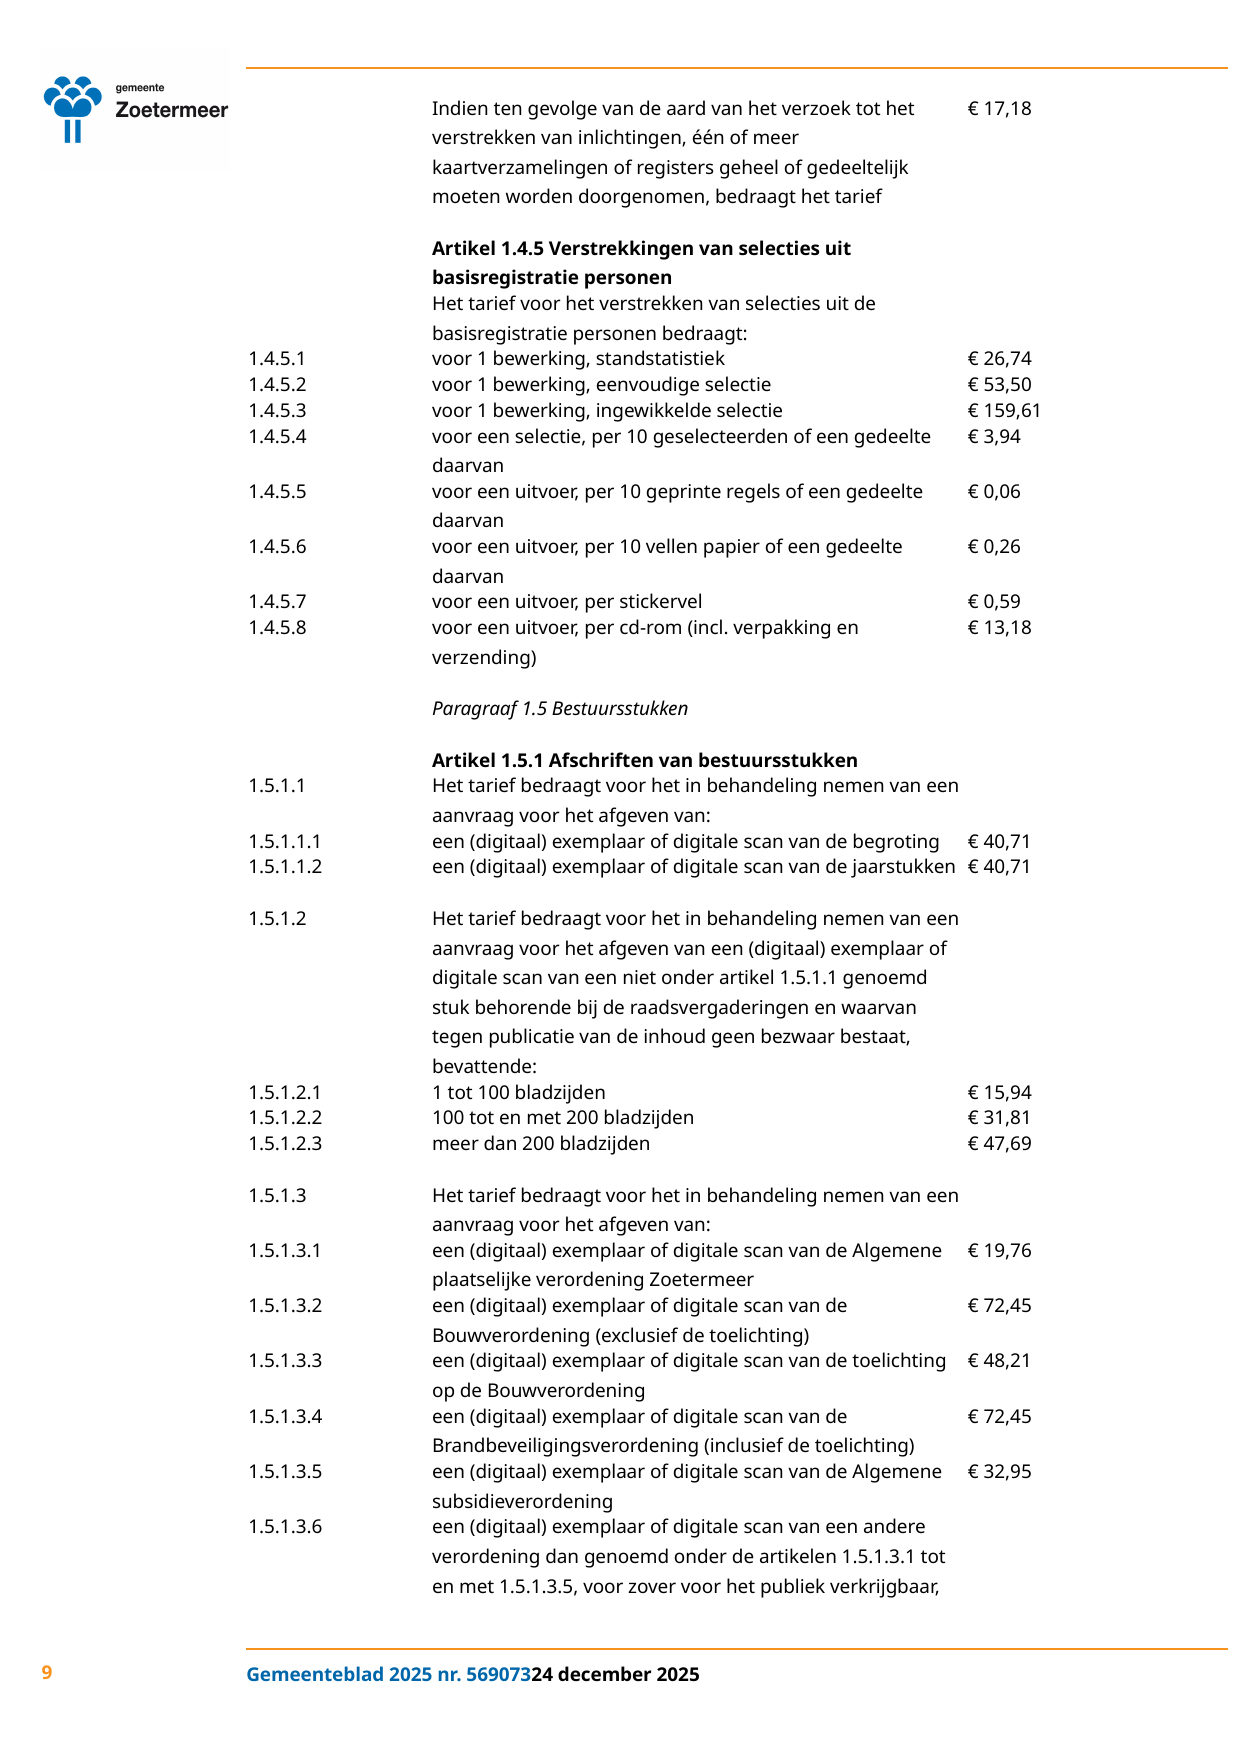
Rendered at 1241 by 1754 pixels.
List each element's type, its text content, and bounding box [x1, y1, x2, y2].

table_cell 1.4.5.3 [248, 397, 432, 423]
table_cell [248, 290, 432, 346]
table_cell [248, 235, 432, 290]
table_cell € 32,95 [968, 1458, 1152, 1514]
table_cell 1.5.1.3 [248, 1182, 432, 1237]
table_cell [968, 721, 1152, 747]
table_cell Indien ten gevolge van de aard van het verzoek tot het verstrekken van inlichtingen, één of meer kaartverzamelingen of registers geheel of gedeeltelijk moeten worden doorgenomen, bedraagt het tarief [432, 95, 968, 209]
table_cell voor een selectie, per 10 geselecteerden of een gedeelte daarvan [432, 423, 968, 478]
table_cell [248, 209, 432, 235]
table_cell een (digitaal) exemplaar of digitale scan van een andere verordening dan genoemd onder de artikelen 1.5.1.3.1 tot en met 1.5.1.3.5, voor zover voor het publiek verkrijgbaar, [432, 1514, 968, 1598]
table_cell [968, 880, 1152, 905]
table_cell een (digitaal) exemplaar of digitale scan van de begroting [432, 828, 968, 854]
table_cell 1.5.1.3.5 [248, 1458, 432, 1514]
table_cell een (digitaal) exemplaar of digitale scan van de jaarstukken [432, 854, 968, 879]
table_cell [968, 696, 1152, 721]
table_cell € 31,81 [968, 1105, 1152, 1130]
picture [41, 47, 231, 172]
table_cell voor een uitvoer, per stickervel [432, 589, 968, 614]
table_cell € 72,45 [968, 1403, 1152, 1458]
table_cell 1.4.5.8 [248, 615, 432, 670]
table_cell [248, 1156, 432, 1182]
table_cell 1.5.1.1 [248, 773, 432, 828]
table_cell 100 tot en met 200 bladzijden [432, 1105, 968, 1130]
table_cell 1.5.1.2.1 [248, 1079, 432, 1104]
table_cell voor een uitvoer, per 10 vellen papier of een gedeelte daarvan [432, 534, 968, 589]
table_cell [968, 905, 1152, 1079]
table_cell € 13,18 [968, 615, 1152, 670]
table_cell [432, 209, 968, 235]
table_cell Artikel 1.5.1 Afschriften van bestuursstukken [432, 747, 968, 773]
table_cell 1.4.5.4 [248, 423, 432, 478]
table_cell 1.5.1.3.1 [248, 1237, 432, 1292]
table_cell een (digitaal) exemplaar of digitale scan van de Bouwverordening (exclusief de toelichting) [432, 1293, 968, 1348]
table_cell voor 1 bewerking, eenvoudige selectie [432, 371, 968, 397]
table_cell [968, 290, 1152, 346]
table_cell [248, 670, 432, 696]
table_cell [432, 1156, 968, 1182]
table_cell 1.4.5.1 [248, 346, 432, 371]
table_cell [968, 670, 1152, 696]
table_cell [248, 721, 432, 747]
table_cell Het tarief voor het verstrekken van selecties uit de basisregistratie personen bedraagt: [432, 290, 968, 346]
table_cell 1.4.5.2 [248, 371, 432, 397]
table_cell € 19,76 [968, 1237, 1152, 1292]
table_cell Het tarief bedraagt voor het in behandeling nemen van een aanvraag voor het afgeven van: [432, 773, 968, 828]
table_cell Het tarief bedraagt voor het in behandeling nemen van een aanvraag voor het afgeven van een (digitaal) exemplaar of digitale scan van een niet onder artikel 1.5.1.1 genoemd stuk behorende bij de raadsvergaderingen en waarvan tegen publicatie van de inhoud geen bezwaar bestaat, bevattende: [432, 905, 968, 1079]
table_cell een (digitaal) exemplaar of digitale scan van de Algemene subsidieverordening [432, 1458, 968, 1514]
table_cell een (digitaal) exemplaar of digitale scan van de toelichting op de Bouwverordening [432, 1348, 968, 1403]
table_cell 1.5.1.2.3 [248, 1130, 432, 1156]
table_cell [248, 880, 432, 905]
table_cell € 26,74 [968, 346, 1152, 371]
table_cell voor 1 bewerking, ingewikkelde selectie [432, 397, 968, 423]
table_cell € 0,06 [968, 478, 1152, 533]
table_cell 1.4.5.7 [248, 589, 432, 614]
table_cell [248, 696, 432, 721]
table_cell € 47,69 [968, 1130, 1152, 1156]
table_cell voor een uitvoer, per 10 geprinte regels of een gedeelte daarvan [432, 478, 968, 533]
table_cell 1.4.5.6 [248, 534, 432, 589]
table_cell € 40,71 [968, 854, 1152, 879]
table_cell € 3,94 [968, 423, 1152, 478]
table_cell 1.5.1.3.3 [248, 1348, 432, 1403]
table_cell 1.5.1.2.2 [248, 1105, 432, 1130]
table_cell € 72,45 [968, 1293, 1152, 1348]
table_cell € 15,94 [968, 1079, 1152, 1104]
table_cell een (digitaal) exemplaar of digitale scan van de Algemene plaatselijke verordening Zoetermeer [432, 1237, 968, 1292]
table_cell [432, 670, 968, 696]
table_cell 1.5.1.1.1 [248, 828, 432, 854]
table_cell € 48,21 [968, 1348, 1152, 1403]
table_cell [432, 721, 968, 747]
table_cell 1.5.1.1.2 [248, 854, 432, 879]
table_cell [968, 1156, 1152, 1182]
table_cell 1.5.1.2 [248, 905, 432, 1079]
table_cell een (digitaal) exemplaar of digitale scan van de Brandbeveiligingsverordening (inclusief de toelichting) [432, 1403, 968, 1458]
table_cell Paragraaf 1.5 Bestuursstukken [432, 696, 968, 721]
table_cell [248, 747, 432, 773]
table_cell voor een uitvoer, per cd-rom (incl. verpakking en verzending) [432, 615, 968, 670]
table_cell € 17,18 [968, 95, 1152, 209]
table_cell 1.5.1.3.2 [248, 1293, 432, 1348]
table_cell Artikel 1.4.5 Verstrekkingen van selecties uit basisregistratie personen [432, 235, 968, 290]
table_cell [248, 95, 432, 209]
table_cell 1.5.1.3.4 [248, 1403, 432, 1458]
table_cell [968, 1182, 1152, 1237]
table_cell [968, 235, 1152, 290]
table_cell € 0,59 [968, 589, 1152, 614]
table_cell 1 tot 100 bladzijden [432, 1079, 968, 1104]
table_cell 1.4.5.5 [248, 478, 432, 533]
table_cell € 159,61 [968, 397, 1152, 423]
table_cell Het tarief bedraagt voor het in behandeling nemen van een aanvraag voor het afgeven van: [432, 1182, 968, 1237]
table_cell [968, 773, 1152, 828]
table_cell [968, 1514, 1152, 1598]
table_cell voor 1 bewerking, standstatistiek [432, 346, 968, 371]
table_cell € 40,71 [968, 828, 1152, 854]
table_cell 1.5.1.3.6 [248, 1514, 432, 1598]
table_cell [432, 880, 968, 905]
table_cell [968, 209, 1152, 235]
table_cell € 53,50 [968, 371, 1152, 397]
table_cell [968, 747, 1152, 773]
table_cell meer dan 200 bladzijden [432, 1130, 968, 1156]
table_cell € 0,26 [968, 534, 1152, 589]
